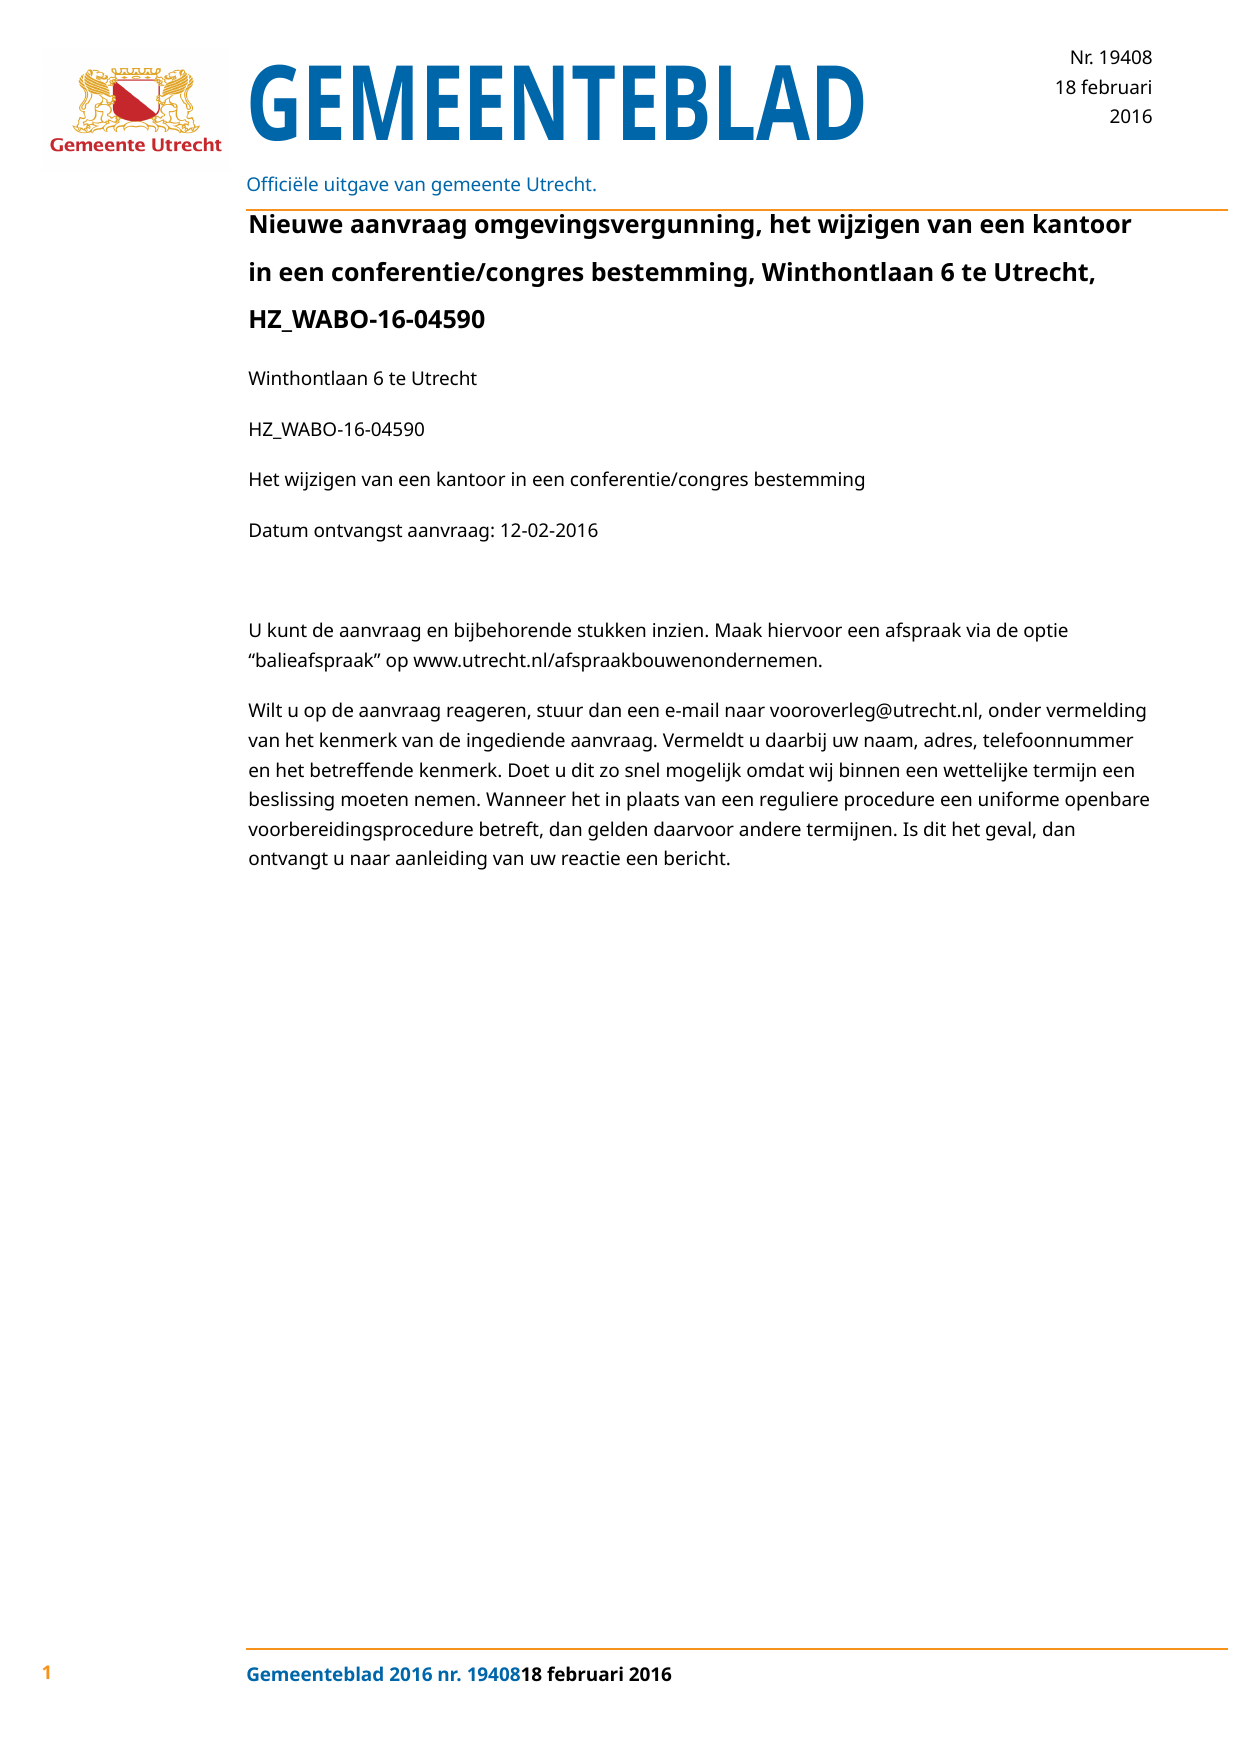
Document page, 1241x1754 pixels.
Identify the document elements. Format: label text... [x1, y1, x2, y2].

text U kunt de aanvraag en bijbehorende stukken inzien. Maak hiervoor een afspraak via de optie “balieafspraak” op www.utrecht.nl/afspraakbouwenondernemen. [248, 618, 1152, 673]
text Winthontlaan 6 te Utrecht [248, 366, 1152, 391]
picture [41, 47, 231, 172]
text Nieuwe aanvraag omgevingsvergunning, het wijzigen van een kantoor in een conferentie/congres bestemming, Winthontlaan 6 te Utrecht, HZ_WABO-16-04590 [248, 211, 1152, 336]
text Datum ontvangst aanvraag: 12-02-2016 [248, 517, 1152, 542]
text HZ_WABO-16-04590 [248, 416, 1152, 442]
text Wilt u op de aanvraag reageren, stuur dan een e-mail naar vooroverleg@utrecht.nl, onder vermelding van het kenmerk van de ingediende aanvraag. Vermeldt u daarbij uw naam, adres, telefoonnummer en het betreffende kenmerk. Doet u dit zo snel mogelijk omdat wij binnen een wettelijke termijn een beslissing moeten nemen. Wanneer het in plaats van een reguliere procedure een uniforme openbare voorbereidingsprocedure betreft, dan gelden daarvoor andere termijnen. Is dit het geval, dan ontvangt u naar aanleiding van uw reactie een bericht. [248, 698, 1152, 871]
text Het wijzigen van een kantoor in een conferentie/congres bestemming [248, 466, 1152, 492]
